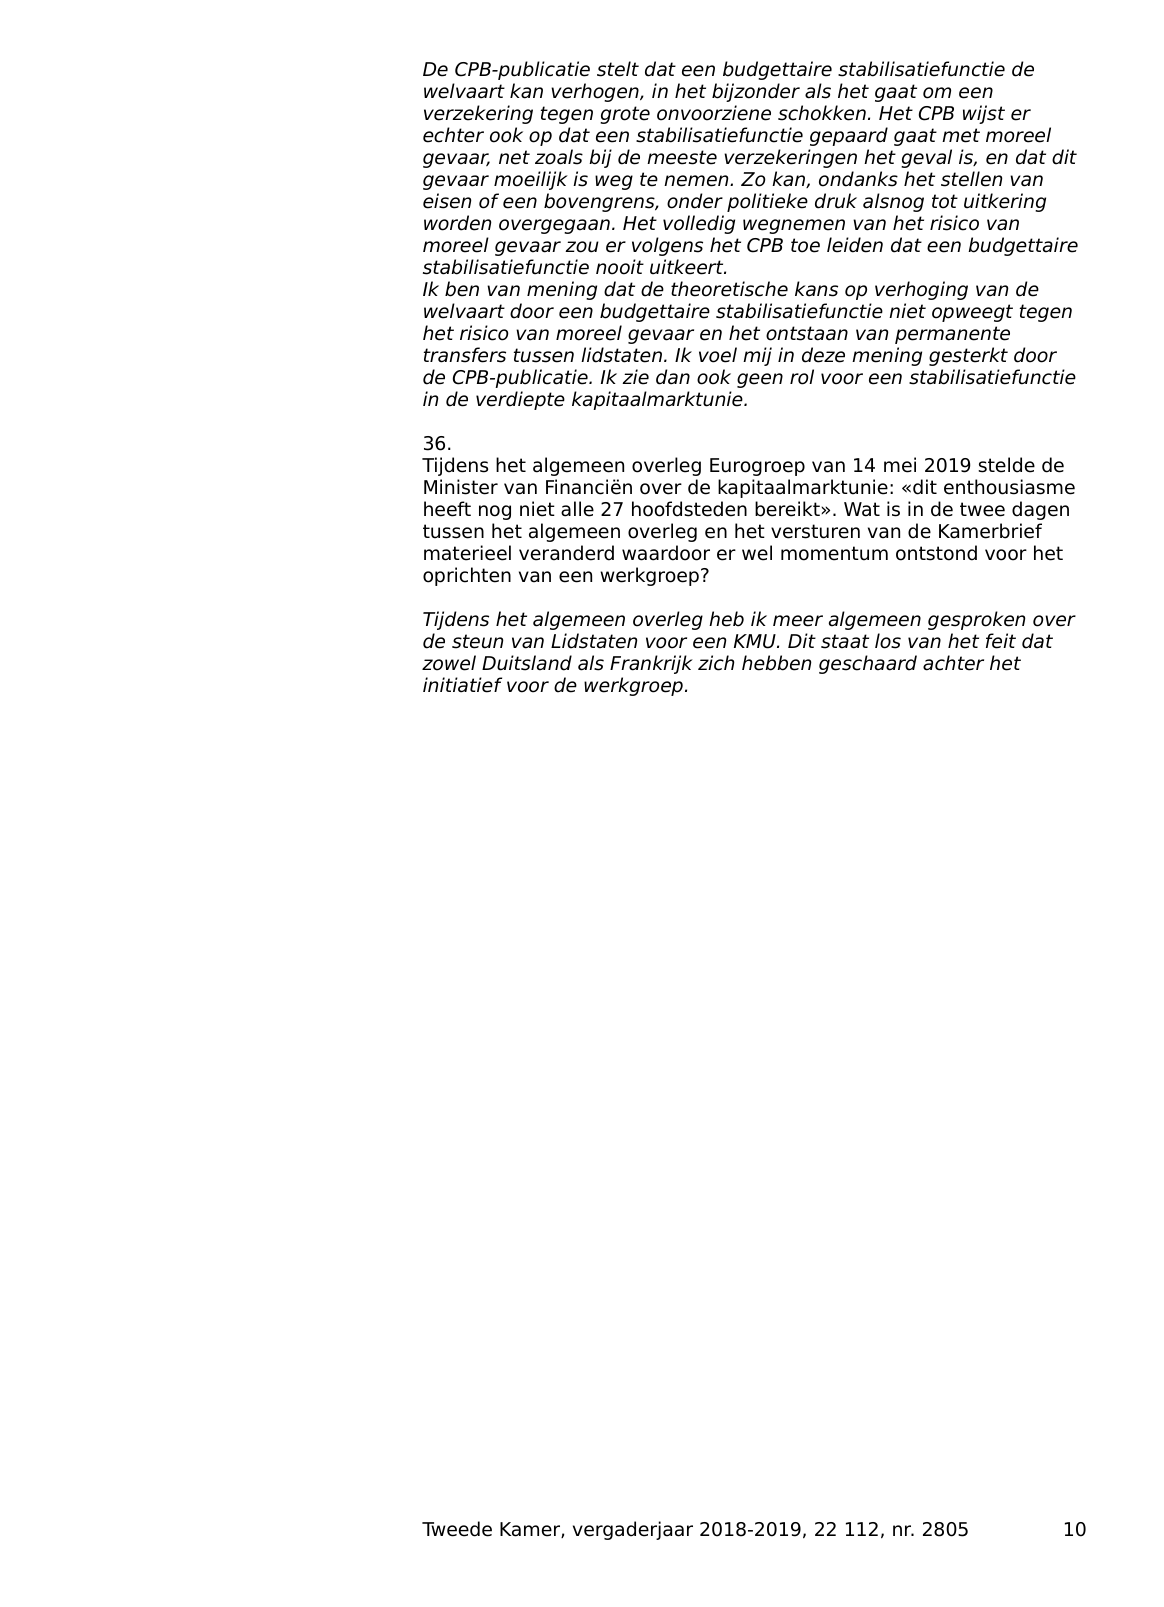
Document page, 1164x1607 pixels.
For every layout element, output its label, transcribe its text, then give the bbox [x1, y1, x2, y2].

text Tijdens het algemeen overleg heb ik meer algemeen gesproken over de steun van Lidstaten voor een KMU. Dit staat los van het feit dat zowel Duitsland als Frankrijk zich hebben geschaard achter het initiatief voor de werkgroep. [422, 609, 1087, 697]
text De CPB-publicatie stelt dat een budgettaire stabilisatiefunctie de welvaart kan verhogen, in het bijzonder als het gaat om een verzekering tegen grote onvoorziene schokken. Het CPB wijst er echter ook op dat een stabilisatiefunctie gepaard gaat met moreel gevaar, net zoals bij de meeste verzekeringen het geval is, en dat dit gevaar moeilijk is weg te nemen. Zo kan, ondanks het stellen van eisen of een bovengrens, onder politieke druk alsnog tot uitkering worden overgegaan. Het volledig wegnemen van het risico van moreel gevaar zou er volgens het CPB toe leiden dat een budgettaire stabilisatiefunctie nooit uitkeert. [422, 59, 1087, 279]
text Ik ben van mening dat de theoretische kans op verhoging van de welvaart door een budgettaire stabilisatiefunctie niet opweegt tegen het risico van moreel gevaar en het ontstaan van permanente transfers tussen lidstaten. Ik voel mij in deze mening gesterkt door de CPB-publicatie. Ik zie dan ook geen rol voor een stabilisatiefunctie in de verdiepte kapitaalmarktunie. [422, 279, 1087, 411]
text Tijdens het algemeen overleg Eurogroep van 14 mei 2019 stelde de Minister van Financiën over de kapitaalmarktunie: «dit enthousiasme heeft nog niet alle 27 hoofdsteden bereikt». Wat is in de twee dagen tussen het algemeen overleg en het versturen van de Kamerbrief materieel veranderd waardoor er wel momentum ontstond voor het oprichten van een werkgroep? [422, 455, 1087, 587]
text 36. [422, 433, 1087, 455]
